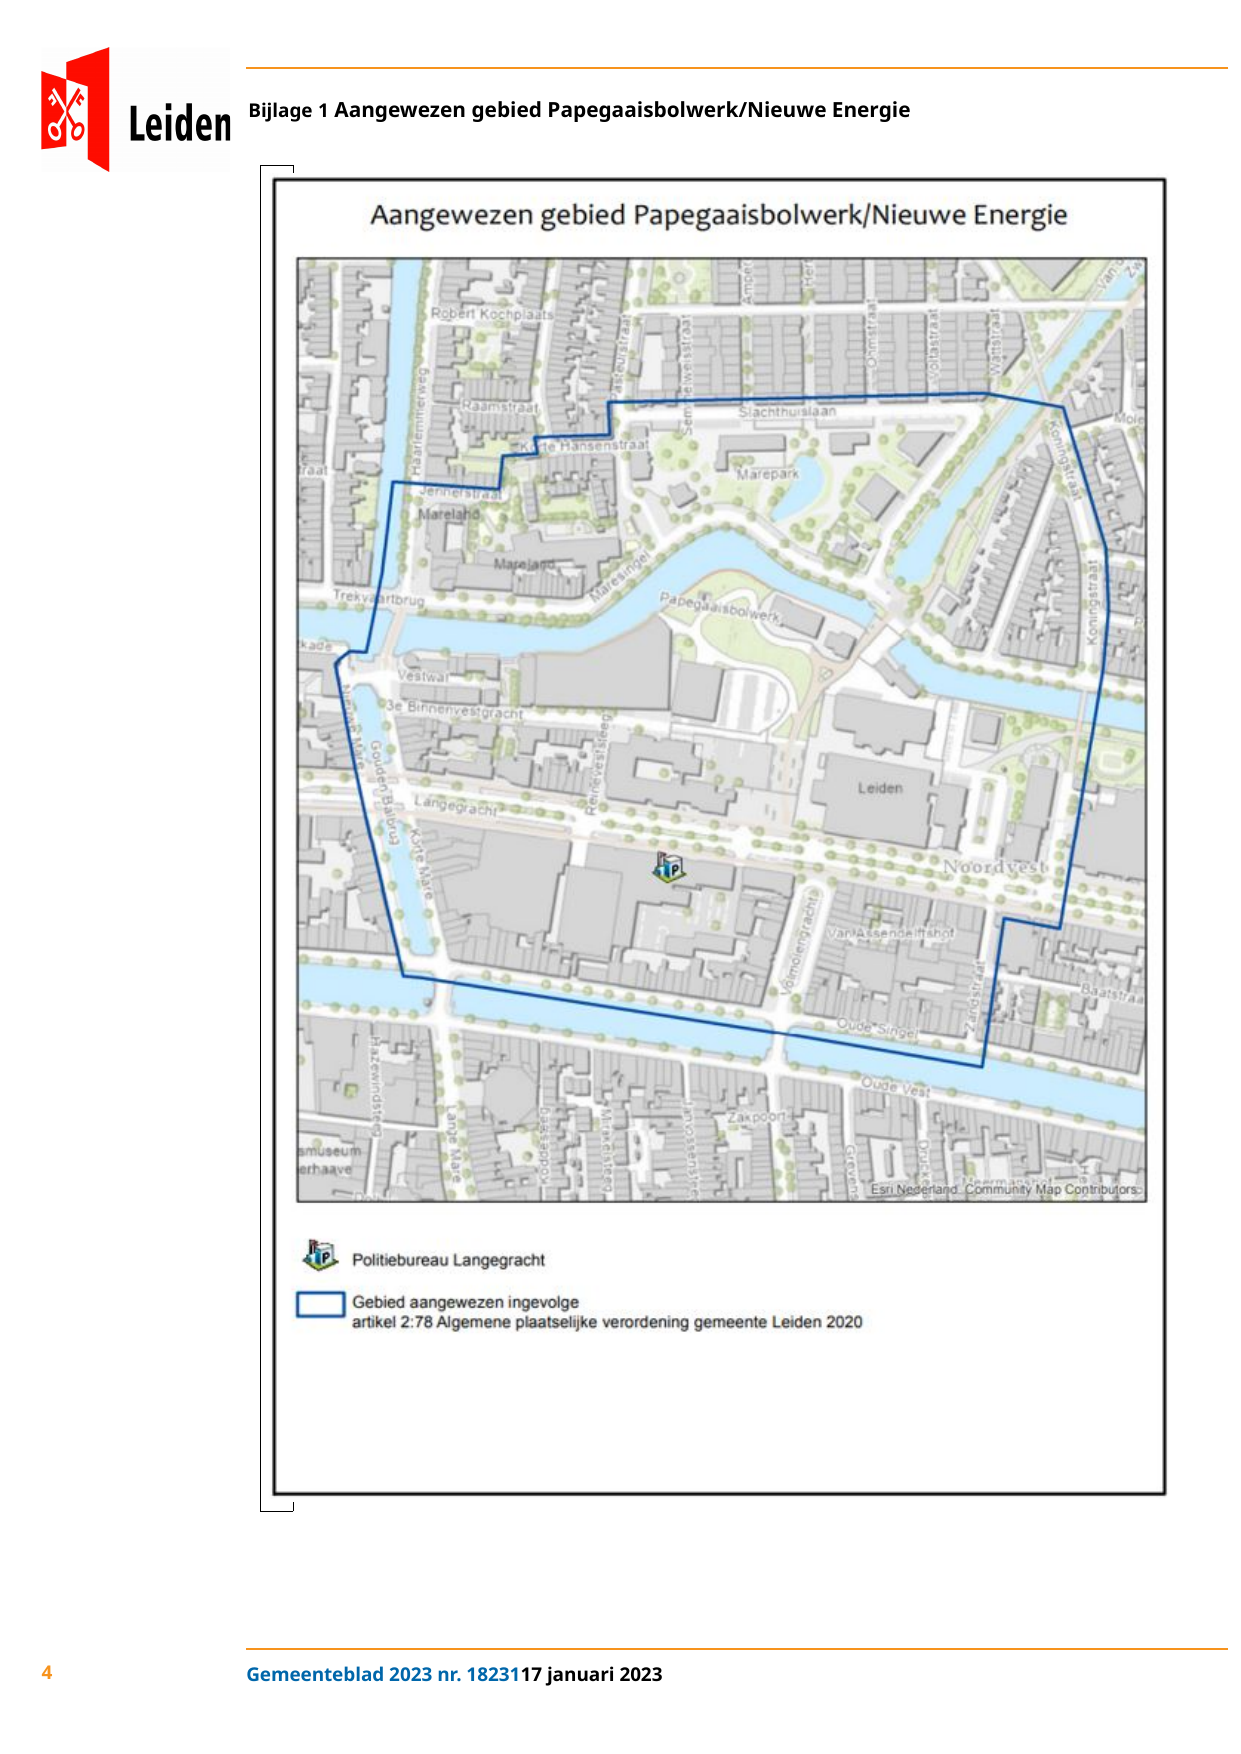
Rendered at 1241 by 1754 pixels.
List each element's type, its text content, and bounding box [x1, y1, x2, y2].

text Bijlage 1 Aangewezen gebied Papegaaisbolwerk/Nieuwe Energie [248, 95, 1152, 123]
picture [41, 47, 231, 172]
picture [268, 173, 1173, 1502]
